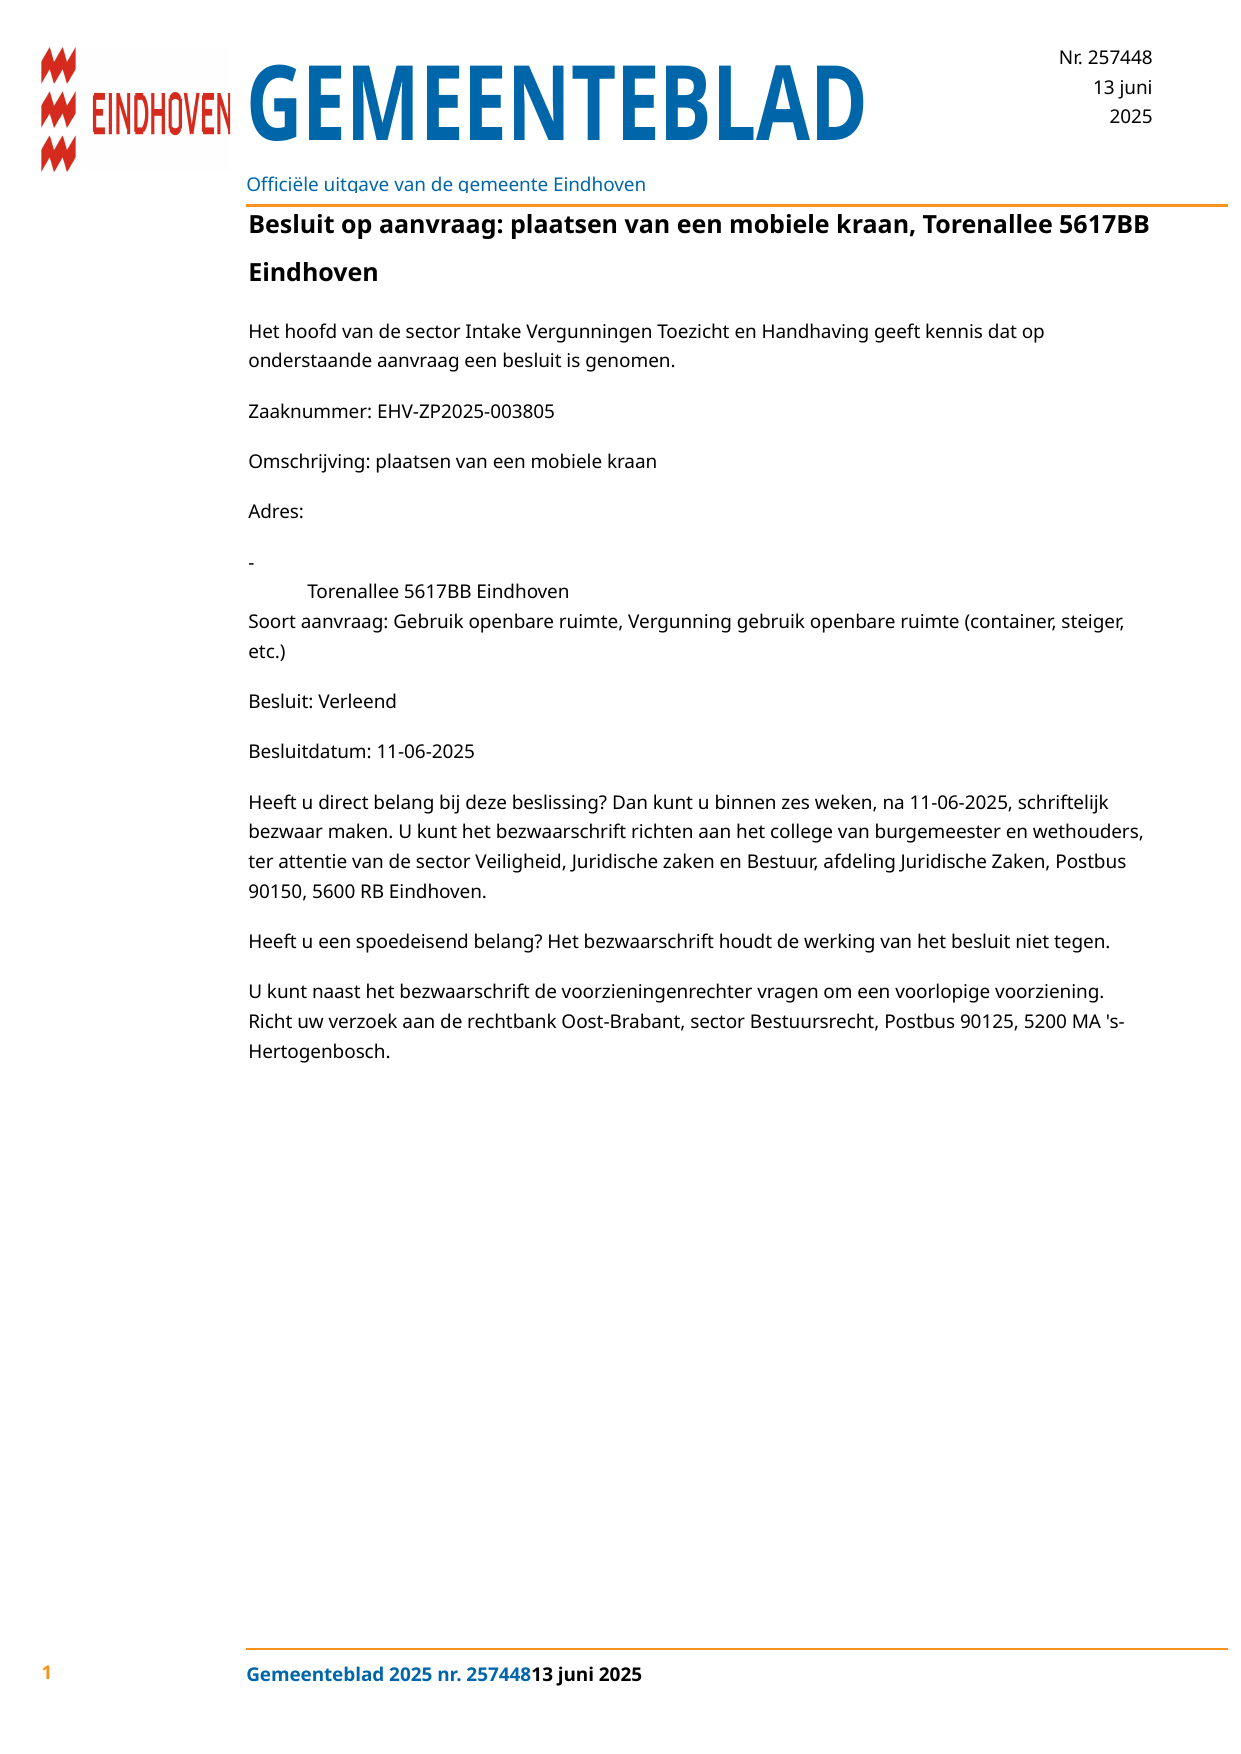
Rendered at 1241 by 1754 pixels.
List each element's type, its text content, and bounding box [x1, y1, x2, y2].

text Adres: [248, 499, 1152, 524]
text Zaaknummer: EHV-ZP2025-003805 [248, 398, 1152, 424]
text U kunt naast het bezwaarschrift de voorzieningenrechter vragen om een voorlopige voorziening. Richt uw verzoek aan de rechtbank Oost-Brabant, sector Bestuursrecht, Postbus 90125, 5200 MA 's-Hertogenbosch. [248, 979, 1152, 1064]
text Heeft u direct belang bij deze beslissing? Dan kunt u binnen zes weken, na 11-06-2025, schriftelijk bezwaar maken. U kunt het bezwaarschrift richten aan het college van burgemeester en wethouders, ter attentie van de sector Veiligheid, Juridische zaken en Bestuur, afdeling Juridische Zaken, Postbus 90150, 5600 RB Eindhoven. [248, 789, 1152, 904]
text Heeft u een spoedeisend belang? Het bezwaarschrift houdt de werking van het besluit niet tegen. [248, 928, 1152, 954]
text Omschrijving: plaatsen van een mobiele kraan [248, 448, 1152, 474]
text Besluit: Verleend [248, 688, 1152, 714]
text Soort aanvraag: Gebruik openbare ruimte, Vergunning gebruik openbare ruimte (container, steiger, etc.) [248, 608, 1152, 664]
picture [41, 47, 231, 172]
text Het hoofd van de sector Intake Vergunningen Toezicht en Handhaving geeft kennis dat op onderstaande aanvraag een besluit is genomen. [248, 318, 1152, 373]
list Torenallee 5617BB Eindhoven [248, 579, 1152, 604]
text Besluitdatum: 11-06-2025 [248, 739, 1152, 764]
text Besluit op aanvraag: plaatsen van een mobiele kraan, Torenallee 5617BB Eindhoven [248, 207, 1152, 288]
